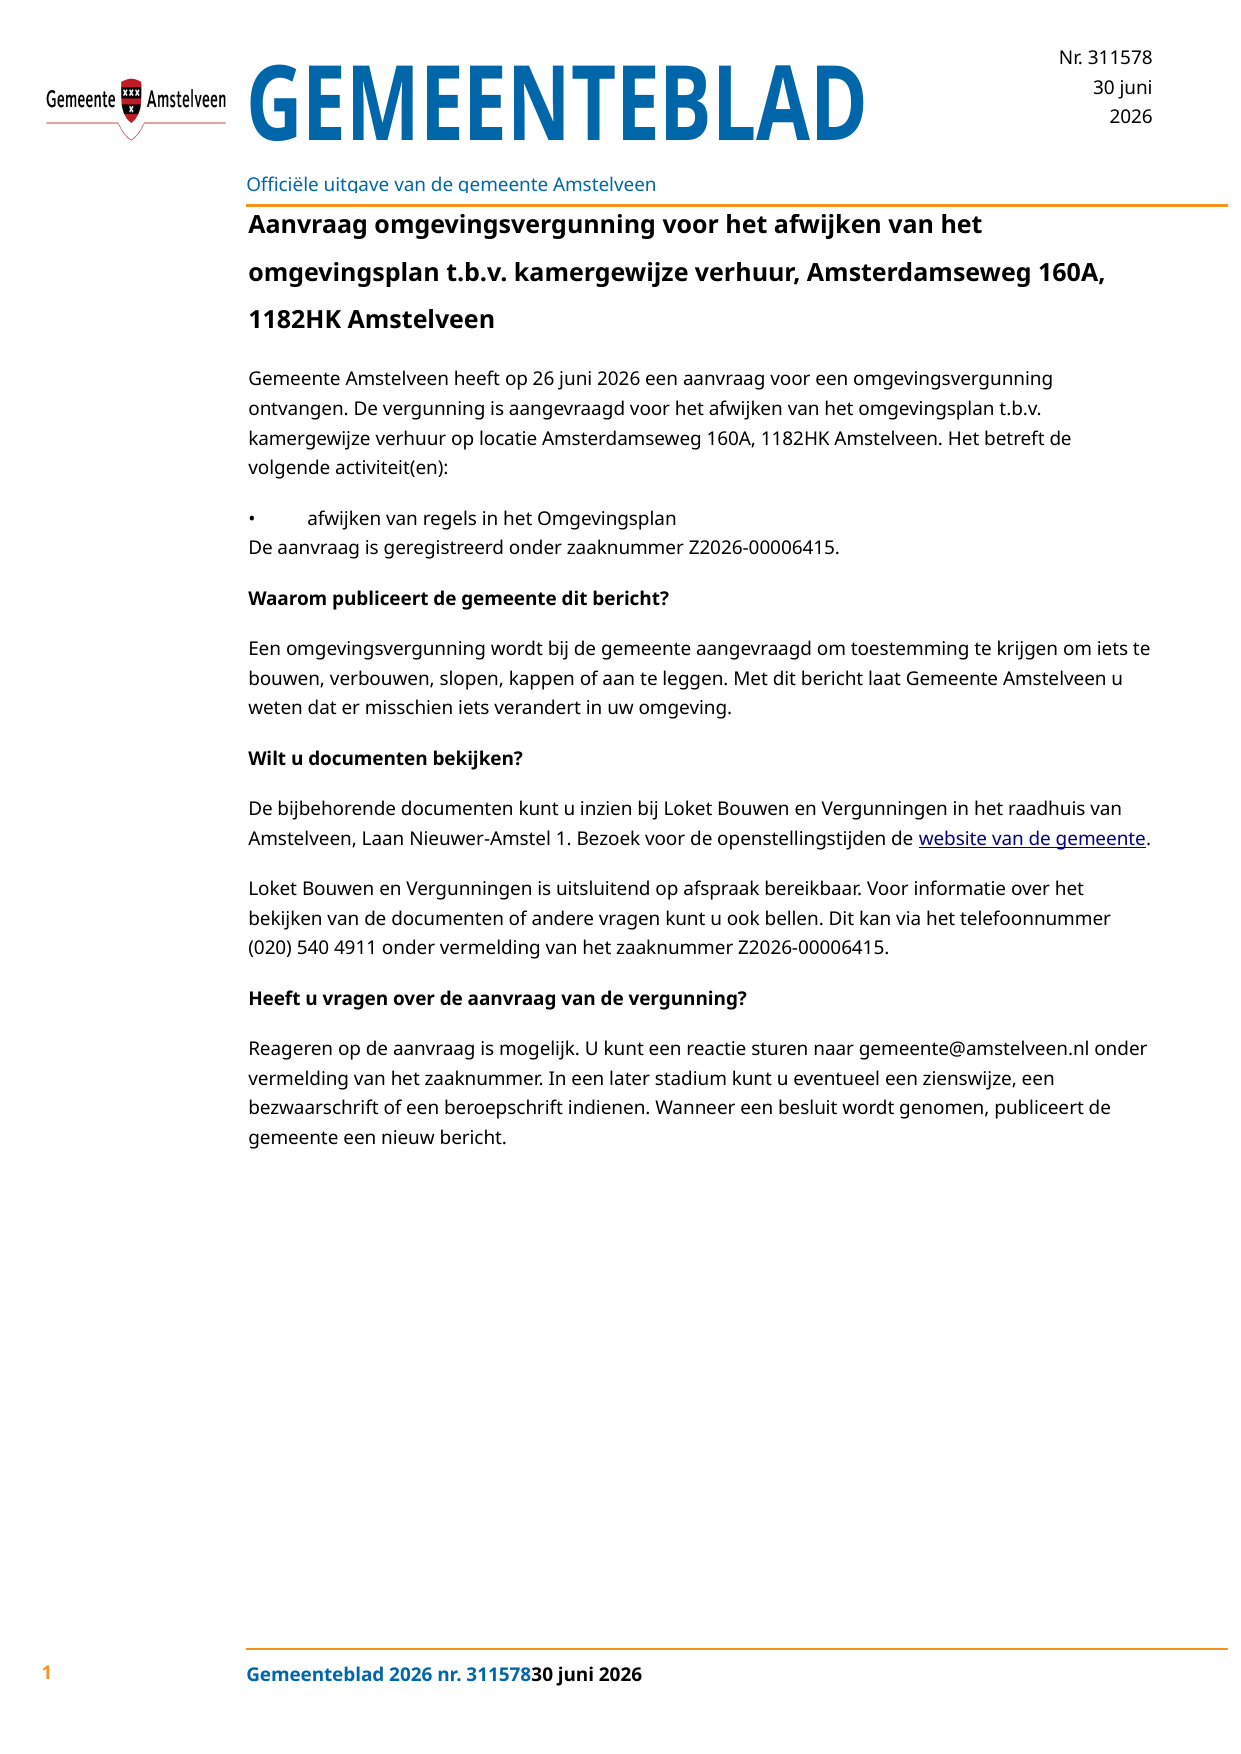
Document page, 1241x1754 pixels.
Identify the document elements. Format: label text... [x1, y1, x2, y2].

text De bijbehorende documenten kunt u inzien bij Loket Bouwen en Vergunningen in het raadhuis van Amstelveen, Laan Nieuwer-Amstel 1. Bezoek voor de openstellingstijden de website van de gemeente. [248, 795, 1152, 850]
picture [41, 47, 231, 172]
list afwijken van regels in het Omgevingsplan [248, 505, 1152, 530]
text Een omgevingsvergunning wordt bij de gemeente aangevraagd om toestemming te krijgen om iets te bouwen, verbouwen, slopen, kappen of aan te leggen. Met dit bericht laat Gemeente Amstelveen u weten dat er misschien iets verandert in uw omgeving. [248, 635, 1152, 720]
text Loket Bouwen en Vergunningen is uitsluitend op afspraak bereikbaar. Voor informatie over het bekijken van de documenten of andere vragen kunt u ook bellen. Dit kan via het telefoonnummer (020) 540 4911 onder vermelding van het zaaknummer Z2026-00006415. [248, 875, 1152, 960]
text Gemeente Amstelveen heeft op 26 juni 2026 een aanvraag voor een omgevingsvergunning ontvangen. De vergunning is aangevraagd voor het afwijken van het omgevingsplan t.b.v. kamergewijze verhuur op locatie Amsterdamseweg 160A, 1182HK Amstelveen. Het betreft de volgende activiteit(en): [248, 366, 1152, 480]
text Waarom publiceert de gemeente dit bericht? [248, 585, 1152, 610]
text De aanvraag is geregistreerd onder zaaknummer Z2026-00006415. [248, 534, 1152, 560]
text Aanvraag omgevingsvergunning voor het afwijken van het omgevingsplan t.b.v. kamergewijze verhuur, Amsterdamseweg 160A, 1182HK Amstelveen [248, 207, 1152, 336]
text Wilt u documenten bekijken? [248, 745, 1152, 770]
text Heeft u vragen over de aanvraag van de vergunning? [248, 985, 1152, 1010]
text Reageren op de aanvraag is mogelijk. U kunt een reactie sturen naar gemeente@amstelveen.nl onder vermelding van het zaaknummer. In een later stadium kunt u eventueel een zienswijze, een bezwaarschrift of een beroepschrift indienen. Wanneer een besluit wordt genomen, publiceert de gemeente een nieuw bericht. [248, 1035, 1152, 1149]
